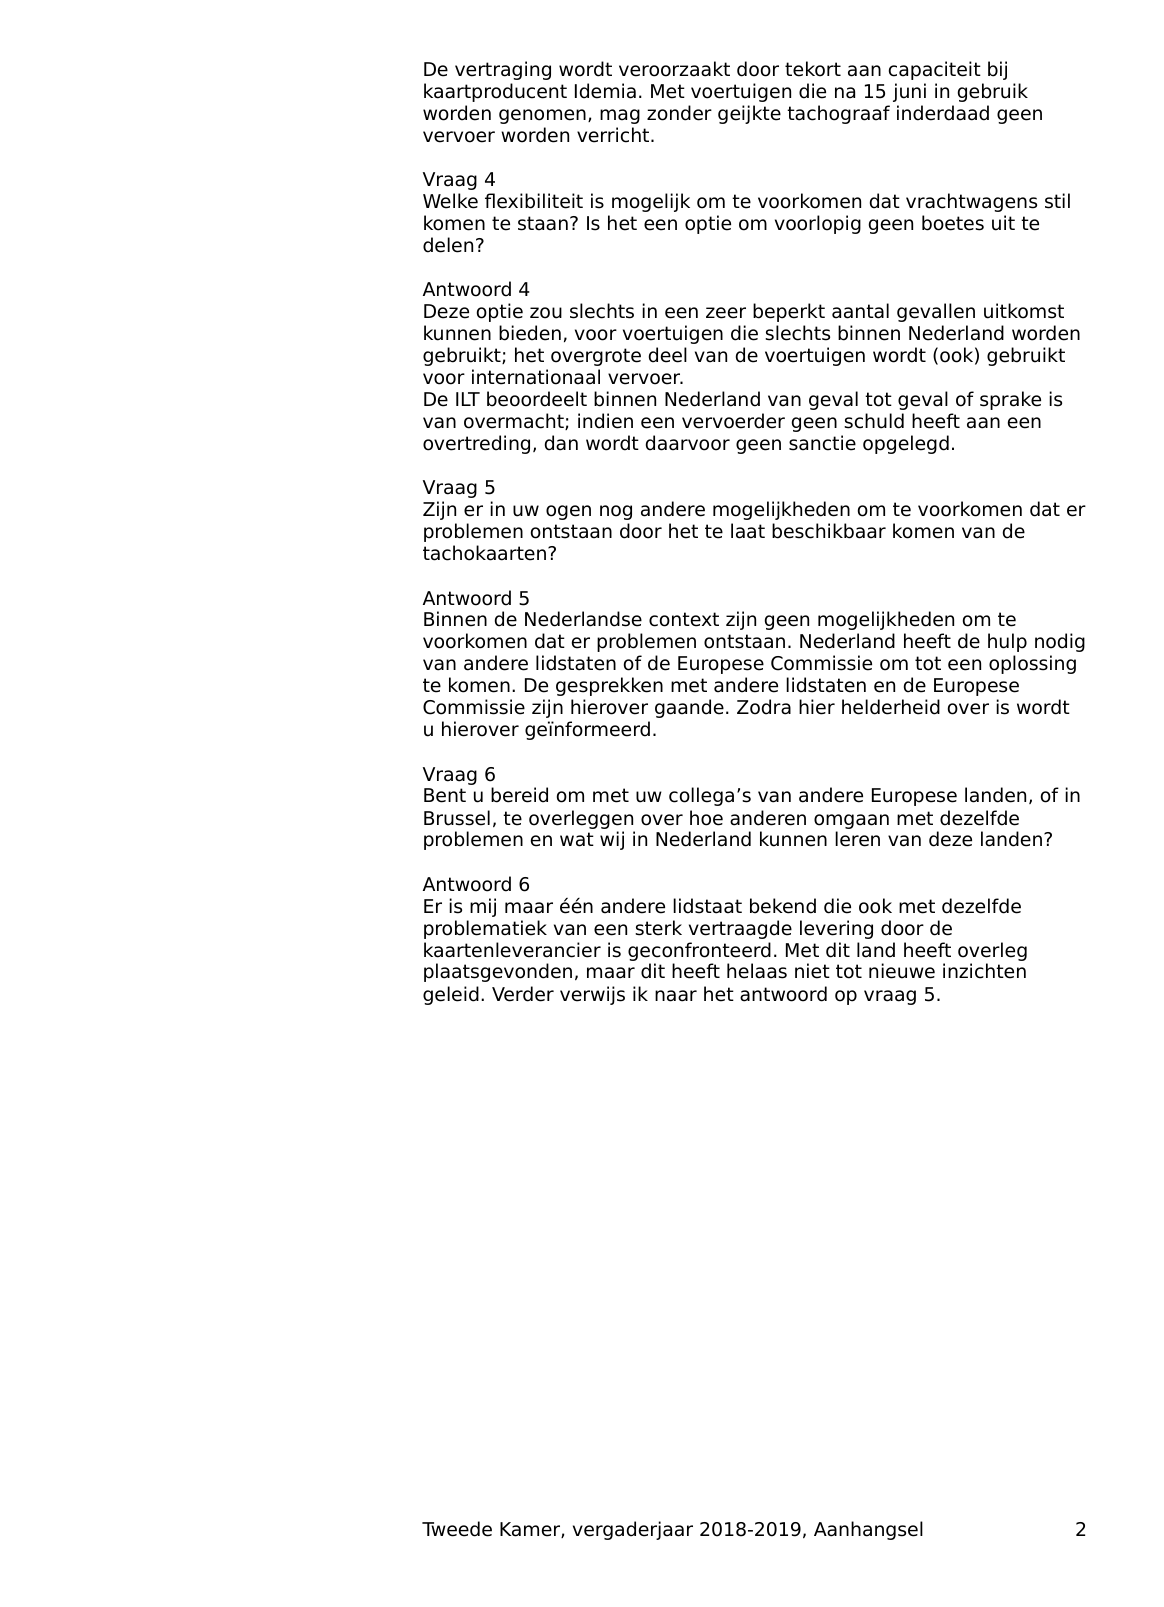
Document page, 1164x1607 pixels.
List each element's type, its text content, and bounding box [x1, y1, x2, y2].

text Antwoord 4 [422, 279, 1087, 301]
text De vertraging wordt veroorzaakt door tekort aan capaciteit bij kaartproducent Idemia. Met voertuigen die na 15 juni in gebruik worden genomen, mag zonder geijkte tachograaf inderdaad geen vervoer worden verricht. [422, 59, 1087, 147]
text Bent u bereid om met uw collega’s van andere Europese landen, of in Brussel, te overleggen over hoe anderen omgaan met dezelfde problemen en wat wij in Nederland kunnen leren van deze landen? [422, 785, 1087, 851]
text Zijn er in uw ogen nog andere mogelijkheden om te voorkomen dat er problemen ontstaan door het te laat beschikbaar komen van de tachokaarten? [422, 499, 1087, 565]
text Antwoord 5 [422, 587, 1087, 609]
text Vraag 5 [422, 477, 1087, 499]
text Er is mij maar één andere lidstaat bekend die ook met dezelfde problematiek van een sterk vertraagde levering door de kaartenleverancier is geconfronteerd. Met dit land heeft overleg plaatsgevonden, maar dit heeft helaas niet tot nieuwe inzichten geleid. Verder verwijs ik naar het antwoord op vraag 5. [422, 896, 1087, 1005]
text Welke flexibiliteit is mogelijk om te voorkomen dat vrachtwagens stil komen te staan? Is het een optie om voorlopig geen boetes uit te delen? [422, 191, 1087, 257]
text Vraag 4 [422, 169, 1087, 191]
text De ILT beoordeelt binnen Nederland van geval tot geval of sprake is van overmacht; indien een vervoerder geen schuld heeft aan een overtreding, dan wordt daarvoor geen sanctie opgelegd. [422, 389, 1087, 455]
text Deze optie zou slechts in een zeer beperkt aantal gevallen uitkomst kunnen bieden, voor voertuigen die slechts binnen Nederland worden gebruikt; het overgrote deel van de voertuigen wordt (ook) gebruikt voor internationaal vervoer. [422, 301, 1087, 389]
text Antwoord 6 [422, 873, 1087, 896]
text Binnen de Nederlandse context zijn geen mogelijkheden om te voorkomen dat er problemen ontstaan. Nederland heeft de hulp nodig van andere lidstaten of de Europese Commissie om tot een oplossing te komen. De gesprekken met andere lidstaten en de Europese Commissie zijn hierover gaande. Zodra hier helderheid over is wordt u hierover geïnformeerd. [422, 609, 1087, 741]
text Vraag 6 [422, 763, 1087, 785]
